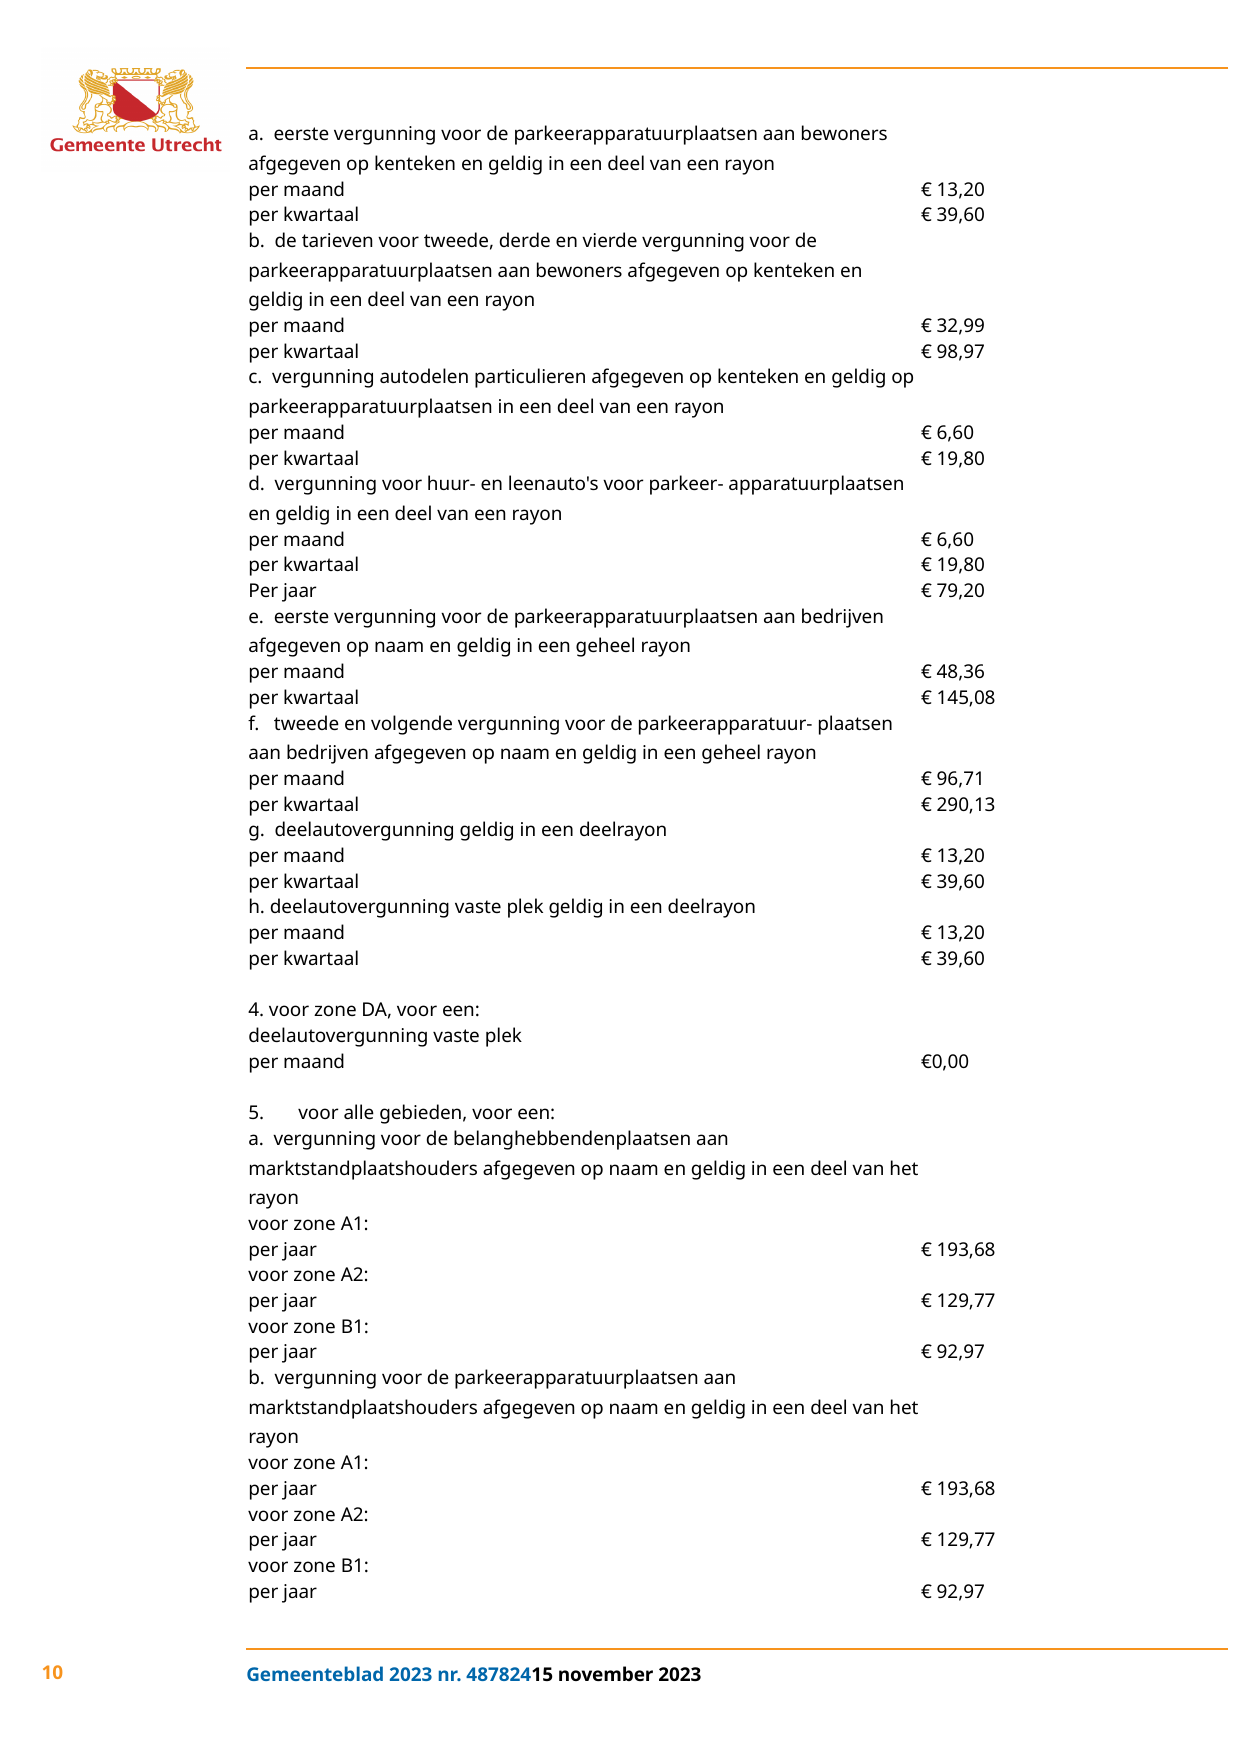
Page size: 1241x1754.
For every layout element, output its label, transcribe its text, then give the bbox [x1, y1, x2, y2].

table_cell 5. voor alle gebieden, voor een: [248, 1100, 921, 1125]
table_cell a. vergunning voor de belanghebbendenplaatsen aan marktstandplaatshouders afgegeven op naam en geldig in een deel van het rayon [248, 1125, 921, 1210]
table_cell € 193,68 [921, 1236, 1152, 1262]
table_cell [248, 971, 921, 997]
table_cell per maand [248, 176, 921, 202]
table_cell [921, 816, 1152, 842]
table_cell per maand [248, 1048, 921, 1074]
table_cell per maand [248, 419, 921, 445]
table_cell voor zone B1: [248, 1313, 921, 1339]
table_cell per maand [248, 919, 921, 945]
table_cell per maand [248, 765, 921, 791]
table_cell € 98,97 [921, 338, 1152, 364]
table_cell h. deelautovergunning vaste plek geldig in een deelrayon [248, 894, 921, 919]
table_cell € 48,36 [921, 658, 1152, 684]
table_cell € 92,97 [921, 1578, 1152, 1604]
picture [41, 47, 231, 172]
table_cell per kwartaal [248, 338, 921, 364]
table_cell € 290,13 [921, 791, 1152, 816]
table_cell € 129,77 [921, 1287, 1152, 1313]
table_cell [921, 1449, 1152, 1475]
table_cell per maand [248, 526, 921, 551]
table_cell [921, 894, 1152, 919]
table_cell [921, 470, 1152, 526]
table_cell € 39,60 [921, 945, 1152, 971]
table_cell [921, 1100, 1152, 1125]
table_cell € 145,08 [921, 684, 1152, 710]
table_cell [921, 1074, 1152, 1099]
table_cell per kwartaal [248, 684, 921, 710]
table_cell per kwartaal [248, 868, 921, 894]
table_cell per jaar [248, 1475, 921, 1501]
table_cell voor zone A2: [248, 1262, 921, 1287]
table_cell b. de tarieven voor tweede, derde en vierde vergunning voor de parkeerapparatuurplaatsen aan bewoners afgegeven op kenteken en geldig in een deel van een rayon [248, 227, 921, 312]
table_cell [921, 95, 1152, 121]
table_cell per kwartaal [248, 945, 921, 971]
table_cell a. eerste vergunning voor de parkeerapparatuurplaatsen aan bewoners afgegeven op kenteken en geldig in een deel van een rayon [248, 121, 921, 176]
table_cell per jaar [248, 1578, 921, 1604]
table_cell per maand [248, 312, 921, 338]
table_cell [921, 603, 1152, 658]
table_cell per jaar [248, 1236, 921, 1262]
table_cell 4. voor zone DA, voor een: [248, 997, 921, 1022]
table_cell deelautovergunning vaste plek [248, 1022, 921, 1048]
table_cell € 13,20 [921, 842, 1152, 868]
table_cell [921, 1313, 1152, 1339]
table_cell € 129,77 [921, 1527, 1152, 1552]
table_cell per kwartaal [248, 791, 921, 816]
table_cell € 13,20 [921, 919, 1152, 945]
table_cell [921, 227, 1152, 312]
table_cell per kwartaal [248, 445, 921, 470]
table_cell € 79,20 [921, 577, 1152, 603]
table_cell € 6,60 [921, 419, 1152, 445]
table_cell € 19,80 [921, 445, 1152, 470]
table_cell voor zone A2: [248, 1501, 921, 1527]
table_cell d. vergunning voor huur- en leenauto's voor parkeer- apparatuurplaatsen en geldig in een deel van een rayon [248, 470, 921, 526]
table_cell € 96,71 [921, 765, 1152, 791]
table_cell [921, 1022, 1152, 1048]
table_cell [921, 1210, 1152, 1236]
table_cell € 6,60 [921, 526, 1152, 551]
table_cell c. vergunning autodelen particulieren afgegeven op kenteken en geldig op parkeerapparatuurplaatsen in een deel van een rayon [248, 364, 921, 419]
table_cell € 32,99 [921, 312, 1152, 338]
table_cell per kwartaal [248, 551, 921, 577]
table_cell € 13,20 [921, 176, 1152, 202]
table_cell voor zone A1: [248, 1449, 921, 1475]
table_cell [921, 121, 1152, 176]
table_cell € 19,80 [921, 551, 1152, 577]
table_cell b. vergunning voor de parkeerapparatuurplaatsen aan marktstandplaatshouders afgegeven op naam en geldig in een deel van het rayon [248, 1365, 921, 1449]
table_cell [248, 95, 921, 121]
table_cell [921, 1125, 1152, 1210]
table_cell € 193,68 [921, 1475, 1152, 1501]
table_cell per kwartaal [248, 202, 921, 227]
table_cell per maand [248, 658, 921, 684]
table_cell [921, 1501, 1152, 1527]
table_cell g. deelautovergunning geldig in een deelrayon [248, 816, 921, 842]
table_cell € 92,97 [921, 1339, 1152, 1364]
table_cell voor zone B1: [248, 1552, 921, 1578]
table_cell e. eerste vergunning voor de parkeerapparatuurplaatsen aan bedrijven afgegeven op naam en geldig in een geheel rayon [248, 603, 921, 658]
table_cell € 39,60 [921, 202, 1152, 227]
table_cell €0,00 [921, 1048, 1152, 1074]
table_cell [921, 1552, 1152, 1578]
table_cell Per jaar [248, 577, 921, 603]
table_cell [921, 1365, 1152, 1449]
table_cell [921, 997, 1152, 1022]
table_cell [921, 1262, 1152, 1287]
table_cell € 39,60 [921, 868, 1152, 894]
table_cell per jaar [248, 1287, 921, 1313]
table_cell per jaar [248, 1527, 921, 1552]
table_cell per jaar [248, 1339, 921, 1364]
table_cell [248, 1074, 921, 1099]
table_cell [921, 971, 1152, 997]
table_cell voor zone A1: [248, 1210, 921, 1236]
table_cell [921, 710, 1152, 765]
table_cell [921, 364, 1152, 419]
table_cell f. tweede en volgende vergunning voor de parkeerapparatuur- plaatsen aan bedrijven afgegeven op naam en geldig in een geheel rayon [248, 710, 921, 765]
table_cell per maand [248, 842, 921, 868]
